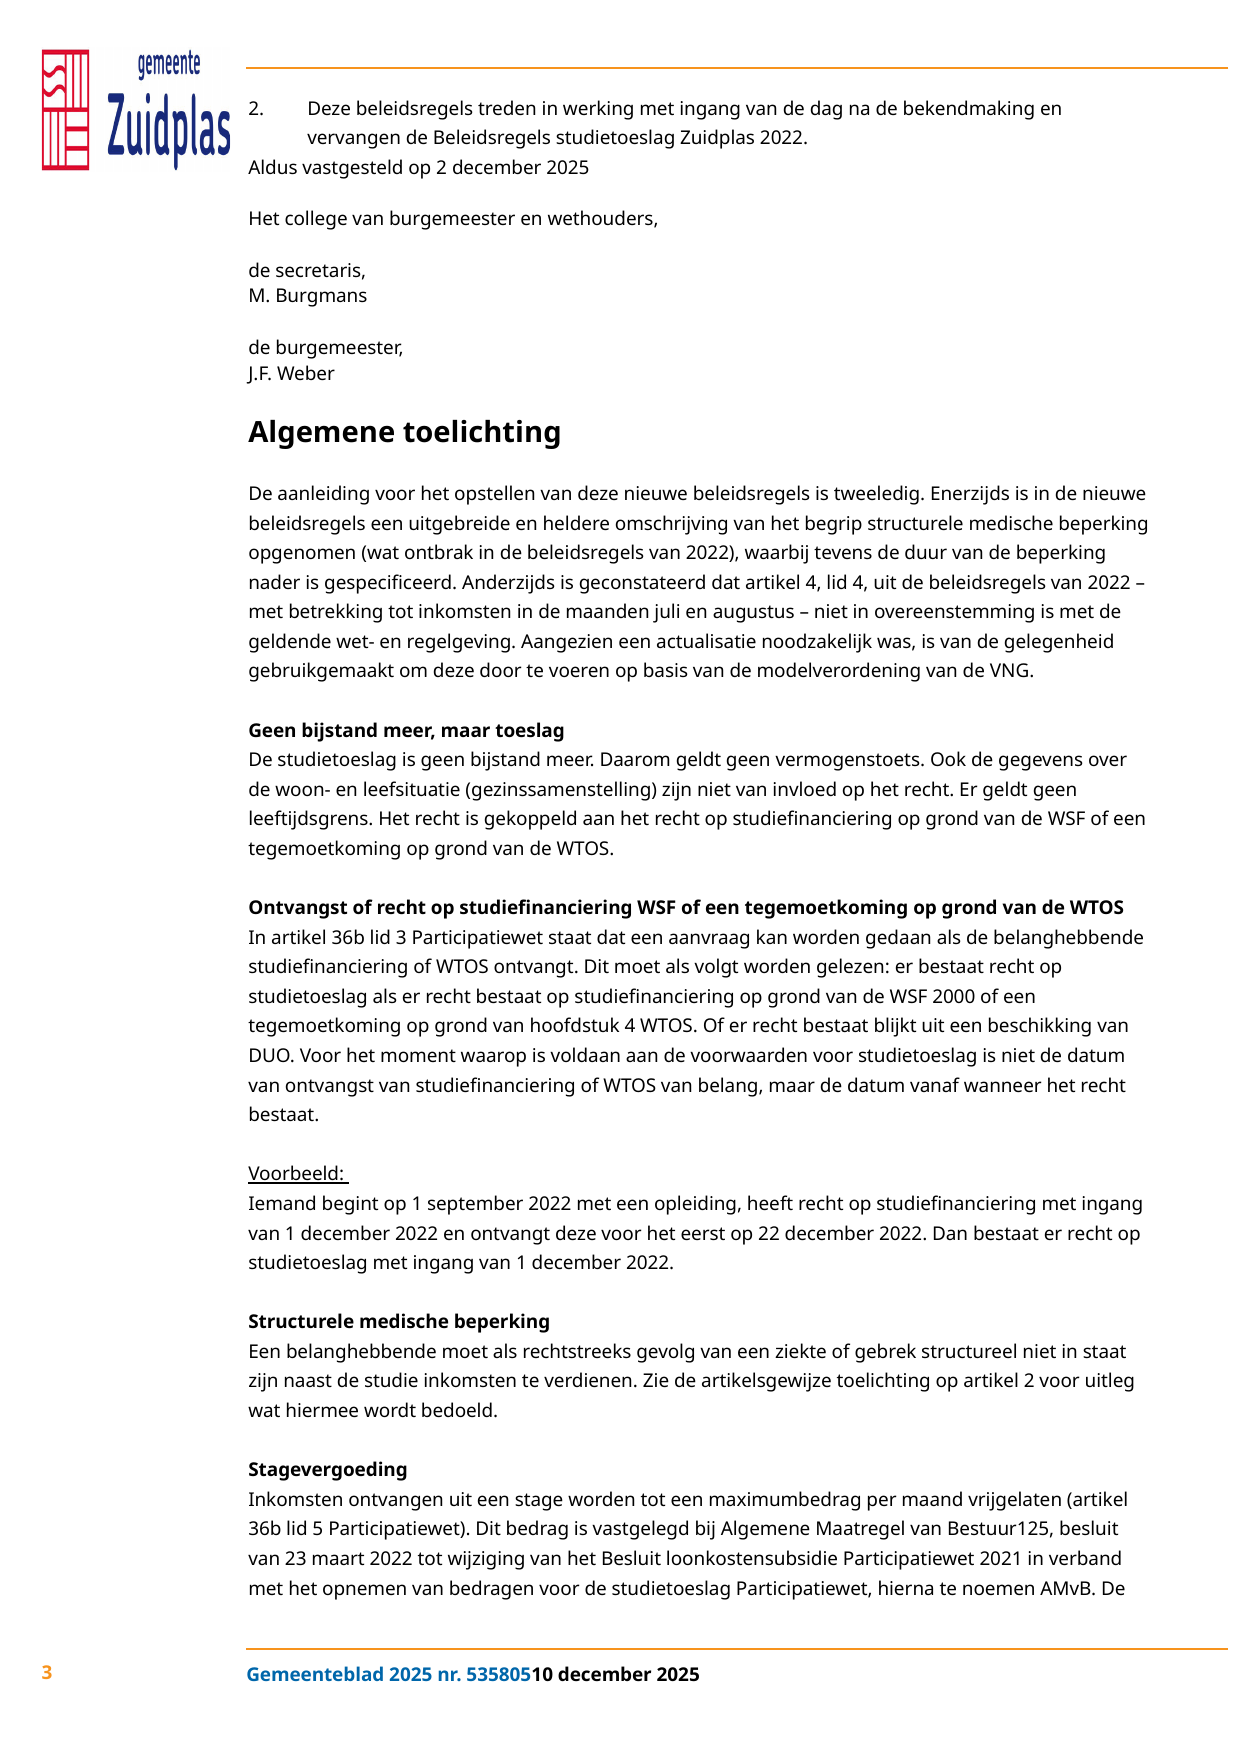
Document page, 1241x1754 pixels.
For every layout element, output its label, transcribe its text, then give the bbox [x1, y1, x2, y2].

text Een belanghebbende moet als rechtstreeks gevolg van een ziekte of gebrek structureel niet in staat zijn naast de studie inkomsten te verdienen. Zie de artikelsgewijze toelichting op artikel 2 voor uitleg wat hiermee wordt bedoeld. [248, 1338, 1152, 1423]
text Structurele medische beperking [248, 1308, 1152, 1334]
text Stagevergoeding [248, 1456, 1152, 1482]
text De studietoeslag is geen bijstand meer. Daarom geldt geen vermogenstoets. Ook de gegevens over de woon- en leefsituatie (gezinssamenstelling) zijn niet van invloed op het recht. Er geldt geen leeftijdsgrens. Het recht is gekoppeld aan het recht op studiefinanciering op grond van de WSF of een tegemoetkoming op grond van de WTOS. [248, 746, 1152, 861]
text Iemand begint op 1 september 2022 met een opleiding, heeft recht op studiefinanciering met ingang van 1 december 2022 en ontvangt deze voor het eerst op 22 december 2022. Dan bestaat er recht op studietoeslag met ingang van 1 december 2022. [248, 1190, 1152, 1275]
text De aanleiding voor het opstellen van deze nieuwe beleidsregels is tweeledig. Enerzijds is in de nieuwe beleidsregels een uitgebreide en heldere omschrijving van het begrip structurele medische beperking opgenomen (wat ontbrak in de beleidsregels van 2022), waarbij tevens de duur van de beperking nader is gespecificeerd. Anderzijds is geconstateerd dat artikel 4, lid 4, uit de beleidsregels van 2022 – met betrekking tot inkomsten in de maanden juli en augustus – niet in overeenstemming is met de geldende wet- en regelgeving. Aangezien een actualisatie noodzakelijk was, is van de gelegenheid gebruikgemaakt om deze door te voeren op basis van de modelverordening van de VNG. [248, 480, 1152, 683]
text de secretaris, [248, 257, 1152, 283]
text M. Burgmans [248, 283, 1152, 308]
text In artikel 36b lid 3 Participatiewet staat dat een aanvraag kan worden gedaan als de belanghebbende studiefinanciering of WTOS ontvangt. Dit moet als volgt worden gelezen: er bestaat recht op studietoeslag als er recht bestaat op studiefinanciering op grond van de WSF 2000 of een tegemoetkoming op grond van hoofdstuk 4 WTOS. Of er recht bestaat blijkt uit een beschikking van DUO. Voor het moment waarop is voldaan aan de voorwaarden voor studietoeslag is niet de datum van ontvangst van studiefinanciering of WTOS van belang, maar de datum vanaf wanneer het recht bestaat. [248, 924, 1152, 1127]
list Deze beleidsregels treden in werking met ingang van de dag na de bekendmaking en vervangen de Beleidsregels studietoeslag Zuidplas 2022. [248, 95, 1152, 150]
text Inkomsten ontvangen uit een stage worden tot een maximumbedrag per maand vrijgelaten (artikel 36b lid 5 Participatiewet). Dit bedrag is vastgelegd bij Algemene Maatregel van Bestuur125, besluit van 23 maart 2022 tot wijziging van het Besluit loonkostensubsidie Participatiewet 2021 in verband met het opnemen van bedragen voor de studietoeslag Participatiewet, hierna te noemen AMvB. De [248, 1486, 1152, 1600]
text Voorbeeld: [248, 1161, 1152, 1186]
text J.F. Weber [248, 360, 1152, 386]
text Ontvangst of recht op studiefinanciering WSF of een tegemoetkoming op grond van de WTOS [248, 894, 1152, 920]
text Aldus vastgesteld op 2 december 2025 [248, 154, 1152, 180]
text Geen bijstand meer, maar toeslag [248, 717, 1152, 742]
text Algemene toelichting [248, 411, 1152, 451]
text Het college van burgemeester en wethouders, [248, 205, 1152, 231]
picture [41, 47, 231, 172]
text de burgemeester, [248, 334, 1152, 360]
